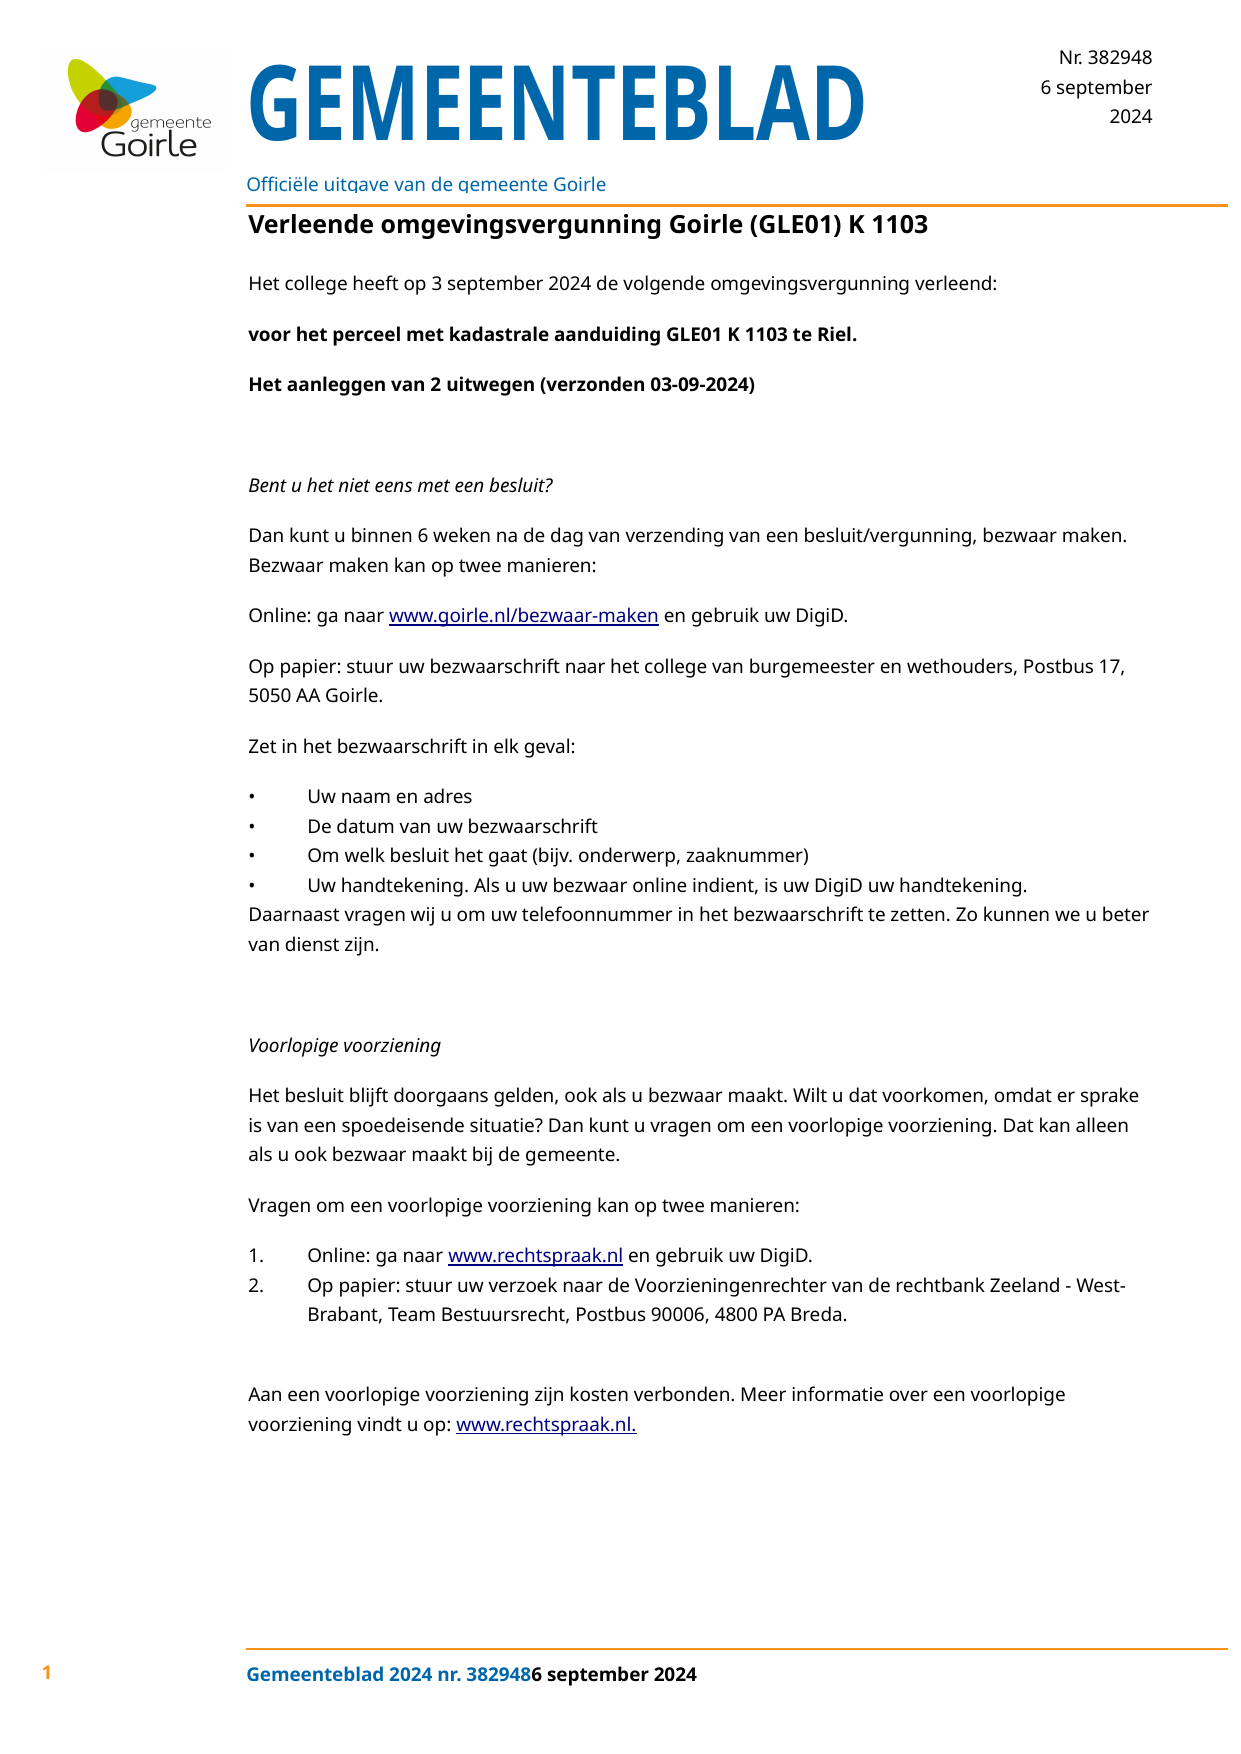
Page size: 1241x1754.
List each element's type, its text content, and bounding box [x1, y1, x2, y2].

text Bent u het niet eens met een besluit? [248, 472, 1152, 498]
text Zet in het bezwaarschrift in elk geval: [248, 733, 1152, 758]
list Uw naam en adres [248, 783, 1152, 809]
text Het besluit blijft doorgaans gelden, ook als u bezwaar maakt. Wilt u dat voorkomen, omdat er sprake is van een spoedeisende situatie? Dan kunt u vragen om een voorlopige voorziening. Dat kan alleen als u ook bezwaar maakt bij de gemeente. [248, 1082, 1152, 1167]
list Op papier: stuur uw verzoek naar de Voorzieningenrechter van de rechtbank Zeeland - West-Brabant, Team Bestuursrecht, Postbus 90006, 4800 PA Breda. [248, 1272, 1152, 1327]
list De datum van uw bezwaarschrift [248, 813, 1152, 838]
list Om welk besluit het gaat (bijv. onderwerp, zaaknummer) [248, 842, 1152, 868]
text Dan kunt u binnen 6 weken na de dag van verzending van een besluit/vergunning, bezwaar maken. Bezwaar maken kan op twee manieren: [248, 522, 1152, 578]
list Online: ga naar www.rechtspraak.nl en gebruik uw DigiD. [248, 1242, 1152, 1268]
text Online: ga naar www.goirle.nl/bezwaar-maken en gebruik uw DigiD. [248, 602, 1152, 628]
text Daarnaast vragen wij u om uw telefoonnummer in het bezwaarschrift te zetten. Zo kunnen we u beter van dienst zijn. [248, 902, 1152, 957]
list Uw handtekening. Als u uw bezwaar online indient, is uw DigiD uw handtekening. [248, 872, 1152, 898]
text Het college heeft op 3 september 2024 de volgende omgevingsvergunning verleend: [248, 270, 1152, 296]
text Verleende omgevingsvergunning Goirle (GLE01) K 1103 [248, 207, 1152, 241]
text Aan een voorlopige voorziening zijn kosten verbonden. Meer informatie over een voorlopige voorziening vindt u op: www.rechtspraak.nl. [248, 1382, 1152, 1437]
text voor het perceel met kadastrale aanduiding GLE01 K 1103 te Riel. [248, 321, 1152, 346]
text Op papier: stuur uw bezwaarschrift naar het college van burgemeester en wethouders, Postbus 17, 5050 AA Goirle. [248, 653, 1152, 708]
picture [41, 47, 231, 172]
text Het aanleggen van 2 uitwegen (verzonden 03-09-2024) [248, 371, 1152, 397]
text Voorlopige voorziening [248, 1032, 1152, 1058]
text Vragen om een voorlopige voorziening kan op twee manieren: [248, 1192, 1152, 1218]
